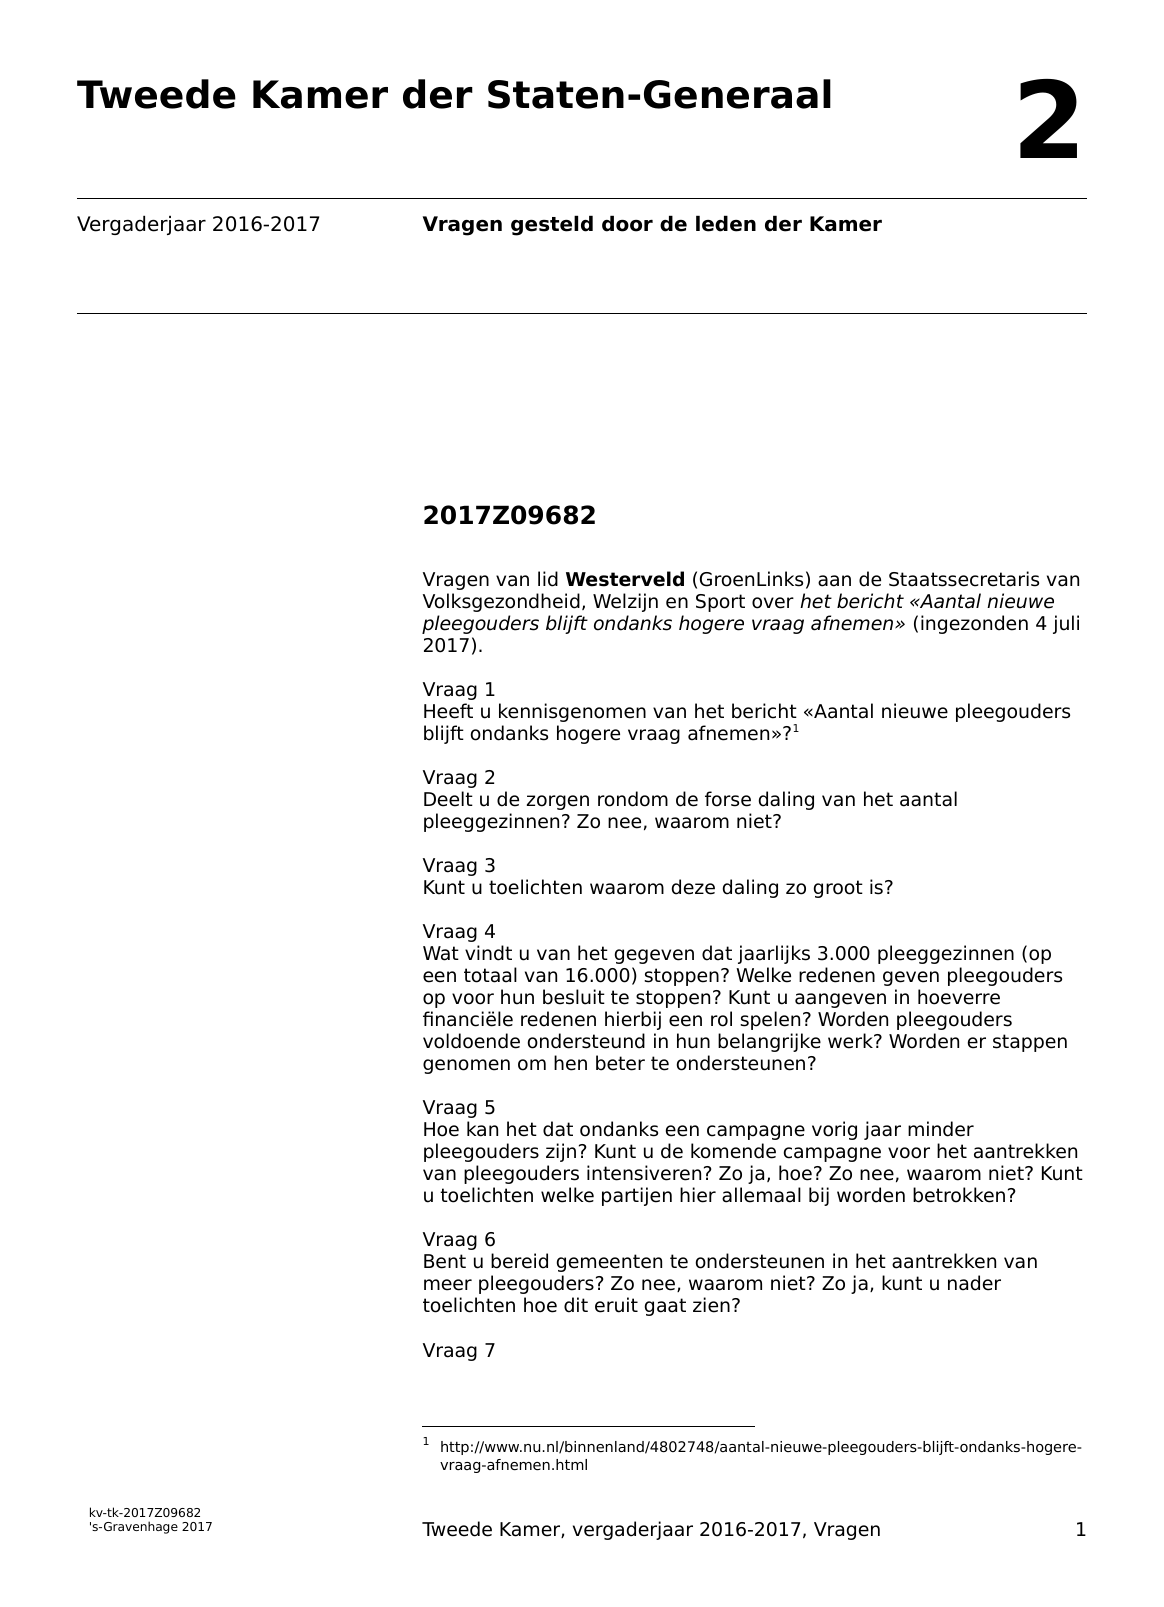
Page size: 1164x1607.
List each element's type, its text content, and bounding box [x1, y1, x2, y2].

text Vragen van lid Westerveld (GroenLinks) aan de Staatssecretaris van Volksgezondheid, Welzijn en Sport over het bericht «Aantal nieuwe pleegouders blijft ondanks hogere vraag afnemen» (ingezonden 4 juli 2017). [422, 569, 1087, 657]
text 2017Z09682 [422, 501, 1087, 531]
text Wat vindt u van het gegeven dat jaarlijks 3.000 pleeggezinnen (op een totaal van 16.000) stoppen? Welke redenen geven pleegouders op voor hun besluit te stoppen? Kunt u aangeven in hoeverre financiële redenen hierbij een rol spelen? Worden pleegouders voldoende ondersteund in hun belangrijke werk? Worden er stappen genomen om hen beter te ondersteunen? [422, 943, 1087, 1075]
text Vraag 4 [422, 921, 1087, 943]
text Vraag 5 [422, 1097, 1087, 1119]
text Vraag 7 [422, 1339, 1087, 1361]
table_header Tweede Kamer der Staten-Generaal [77, 59, 886, 198]
text 's-Gravenhage 2017 [88, 1520, 323, 1534]
text http://www.nu.nl/binnenland/4802748/aantal-nieuwe-pleegouders-blijft-ondanks-hogere-vraag-afnemen.html [422, 1435, 1087, 1474]
text Vraag 2 [422, 767, 1087, 789]
text Kunt u toelichten waarom deze daling zo groot is? [422, 877, 1087, 899]
text Vraag 6 [422, 1229, 1087, 1251]
text Heeft u kennisgenomen van het bericht «Aantal nieuwe pleegouders blijft ondanks hogere vraag afnemen»? [422, 701, 1087, 745]
text Deelt u de zorgen rondom de forse daling van het aantal pleeggezinnen? Zo nee, waarom niet? [422, 789, 1087, 833]
text Vraag 3 [422, 855, 1087, 877]
table_cell Vragen gesteld door de leden der Kamer [422, 199, 1087, 313]
table_header 2 [886, 59, 1087, 198]
table_cell Vergaderjaar 2016-2017 [77, 199, 422, 313]
text Bent u bereid gemeenten te ondersteunen in het aantrekken van meer pleegouders? Zo nee, waarom niet? Zo ja, kunt u nader toelichten hoe dit eruit gaat zien? [422, 1251, 1087, 1317]
text Vraag 1 [422, 679, 1087, 701]
text kv-tk-2017Z09682 [88, 1506, 323, 1520]
text Hoe kan het dat ondanks een campagne vorig jaar minder pleegouders zijn? Kunt u de komende campagne voor het aantrekken van pleegouders intensiveren? Zo ja, hoe? Zo nee, waarom niet? Kunt u toelichten welke partijen hier allemaal bij worden betrokken? [422, 1119, 1087, 1207]
